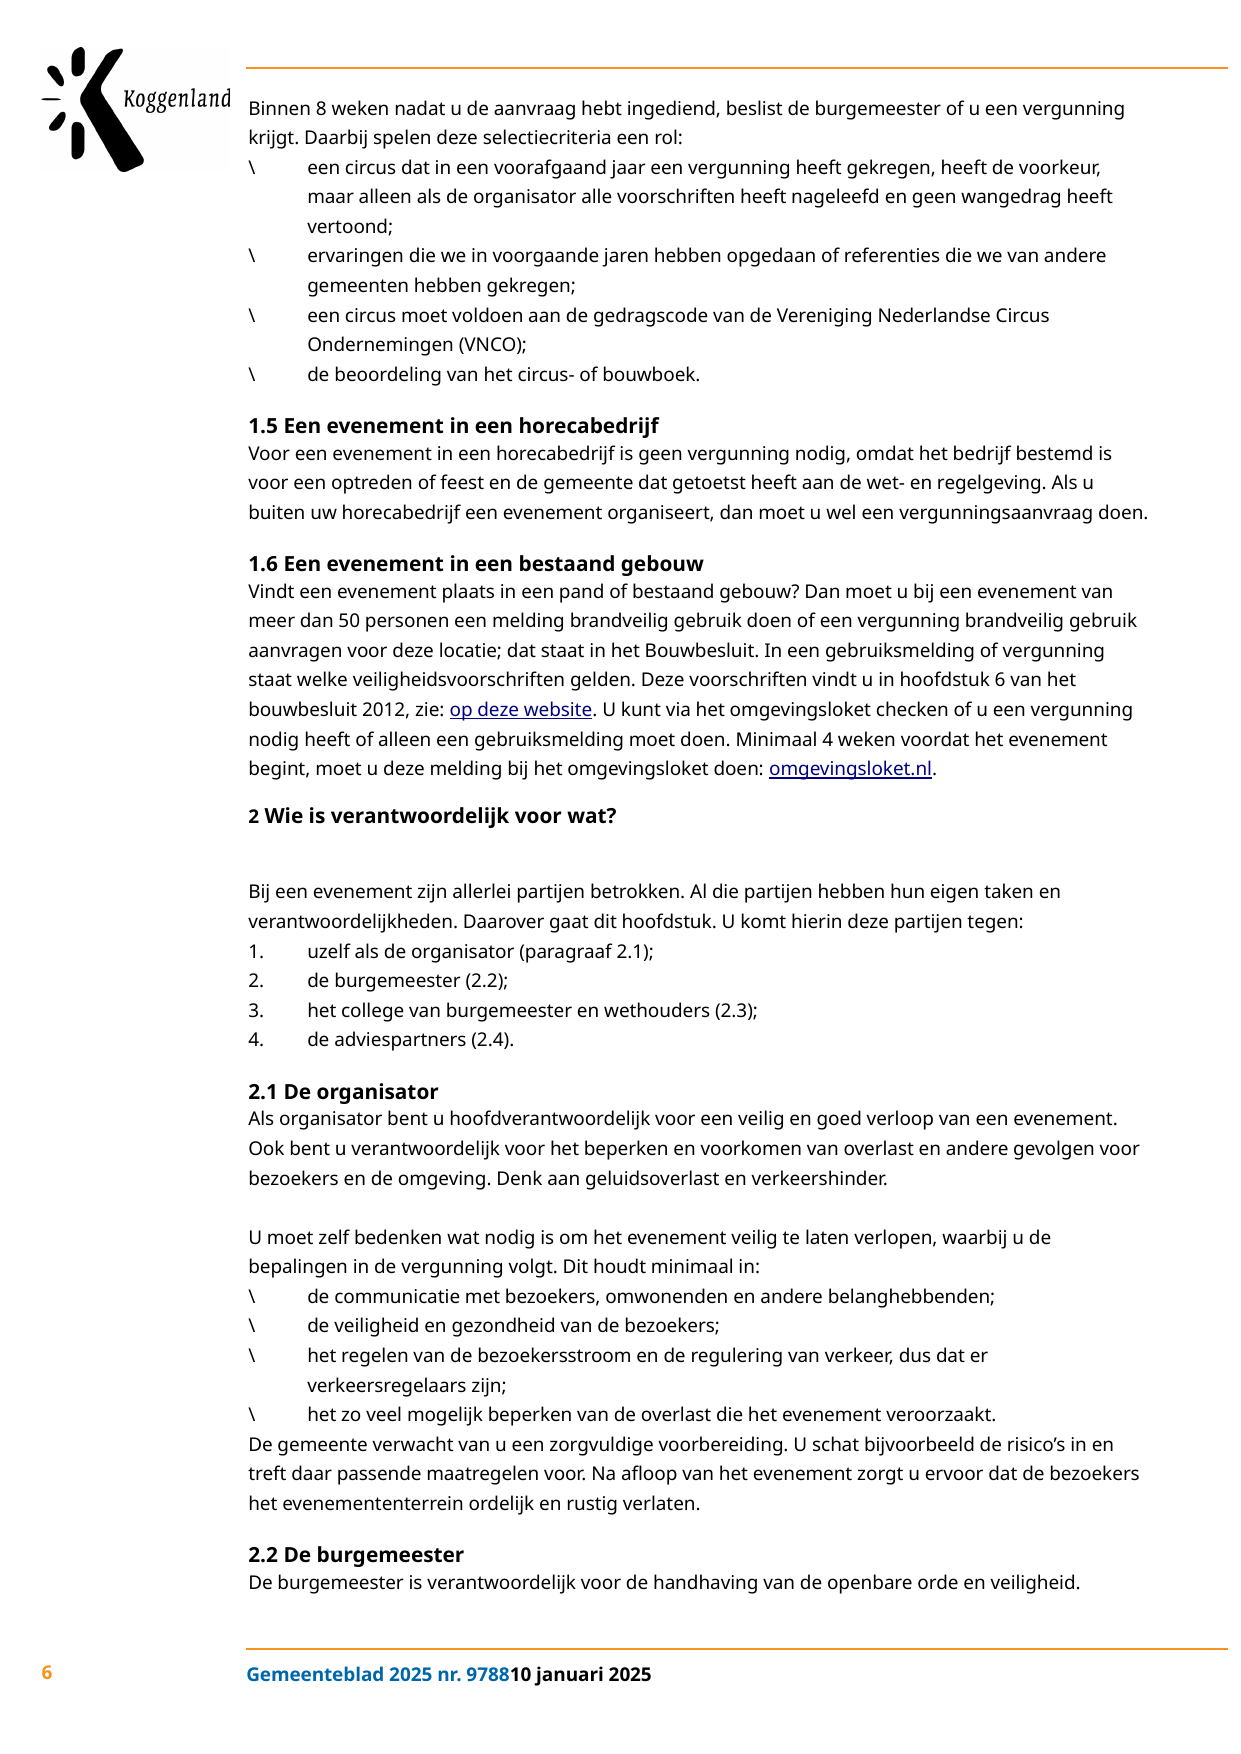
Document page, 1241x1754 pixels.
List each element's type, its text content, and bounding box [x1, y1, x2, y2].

text Binnen 8 weken nadat u de aanvraag hebt ingediend, beslist de burgemeester of u een vergunning krijgt. Daarbij spelen deze selectiecriteria een rol: [248, 95, 1152, 150]
list een circus dat in een voorafgaand jaar een vergunning heeft gekregen, heeft de voorkeur, maar alleen als de organisator alle voorschriften heeft nageleefd en geen wangedrag heeft vertoond; [248, 154, 1152, 239]
text 2.1 De organisator [248, 1077, 1152, 1106]
list het zo veel mogelijk beperken van de overlast die het evenement veroorzaakt. [248, 1401, 1152, 1427]
text 2 Wie is verantwoordelijk voor wat? [248, 801, 1152, 829]
list de burgemeester (2.2); [248, 967, 1152, 993]
list het regelen van de bezoekersstroom en de regulering van verkeer, dus dat er verkeersregelaars zijn; [248, 1342, 1152, 1397]
list de beoordeling van het circus- of bouwboek. [248, 361, 1152, 387]
list de veiligheid en gezondheid van de bezoekers; [248, 1313, 1152, 1338]
list de adviespartners (2.4). [248, 1027, 1152, 1052]
list het college van burgemeester en wethouders (2.3); [248, 997, 1152, 1023]
text De burgemeester is verantwoordelijk voor de handhaving van de openbare orde en veiligheid. [248, 1569, 1152, 1595]
text Bij een evenement zijn allerlei partijen betrokken. Al die partijen hebben hun eigen taken en verantwoordelijkheden. Daarover gaat dit hoofdstuk. U komt hierin deze partijen tegen: [248, 879, 1152, 934]
text 1.5 Een evenement in een horecabedrijf [248, 411, 1152, 440]
text Vindt een evenement plaats in een pand of bestaand gebouw? Dan moet u bij een evenement van meer dan 50 personen een melding brandveilig gebruik doen of een vergunning brandveilig gebruik aanvragen voor deze locatie; dat staat in het Bouwbesluit. In een gebruiksmelding of vergunning staat welke veiligheidsvoorschriften gelden. Deze voorschriften vindt u in hoofdstuk 6 van het bouwbesluit 2012, zie: op deze website. U kunt via het omgevingsloket checken of u een vergunning nodig heeft of alleen een gebruiksmelding moet doen. Minimaal 4 weken voordat het evenement begint, moet u deze melding bij het omgevingsloket doen: omgevingsloket.nl. [248, 578, 1152, 781]
list een circus moet voldoen aan de gedragscode van de Vereniging Nederlandse Circus Ondernemingen (VNCO); [248, 302, 1152, 357]
list de communicatie met bezoekers, omwonenden en andere belanghebbenden; [248, 1283, 1152, 1309]
list uzelf als de organisator (paragraaf 2.1); [248, 938, 1152, 964]
text Voor een evenement in een horecabedrijf is geen vergunning nodig, omdat het bedrijf bestemd is voor een optreden of feest en de gemeente dat getoetst heeft aan de wet- en regelgeving. Als u buiten uw horecabedrijf een evenement organiseert, dan moet u wel een vergunningsaanvraag doen. [248, 440, 1152, 525]
list ervaringen die we in voorgaande jaren hebben opgedaan of referenties die we van andere gemeenten hebben gekregen; [248, 243, 1152, 298]
text Als organisator bent u hoofdverantwoordelijk voor een veilig en goed verloop van een evenement. Ook bent u verantwoordelijk voor het beperken en voorkomen van overlast en andere gevolgen voor bezoekers en de omgeving. Denk aan geluidsoverlast en verkeershinder. [248, 1106, 1152, 1190]
text De gemeente verwacht van u een zorgvuldige voorbereiding. U schat bijvoorbeeld de risico’s in en treft daar passende maatregelen voor. Na afloop van het evenement zorgt u ervoor dat de bezoekers het evenemententerrein ordelijk en rustig verlaten. [248, 1431, 1152, 1516]
text 2.2 De burgemeester [248, 1541, 1152, 1569]
text 1.6 Een evenement in een bestaand gebouw [248, 549, 1152, 578]
picture [41, 47, 231, 172]
text U moet zelf bedenken wat nodig is om het evenement veilig te laten verlopen, waarbij u de bepalingen in de vergunning volgt. Dit houdt minimaal in: [248, 1224, 1152, 1279]
